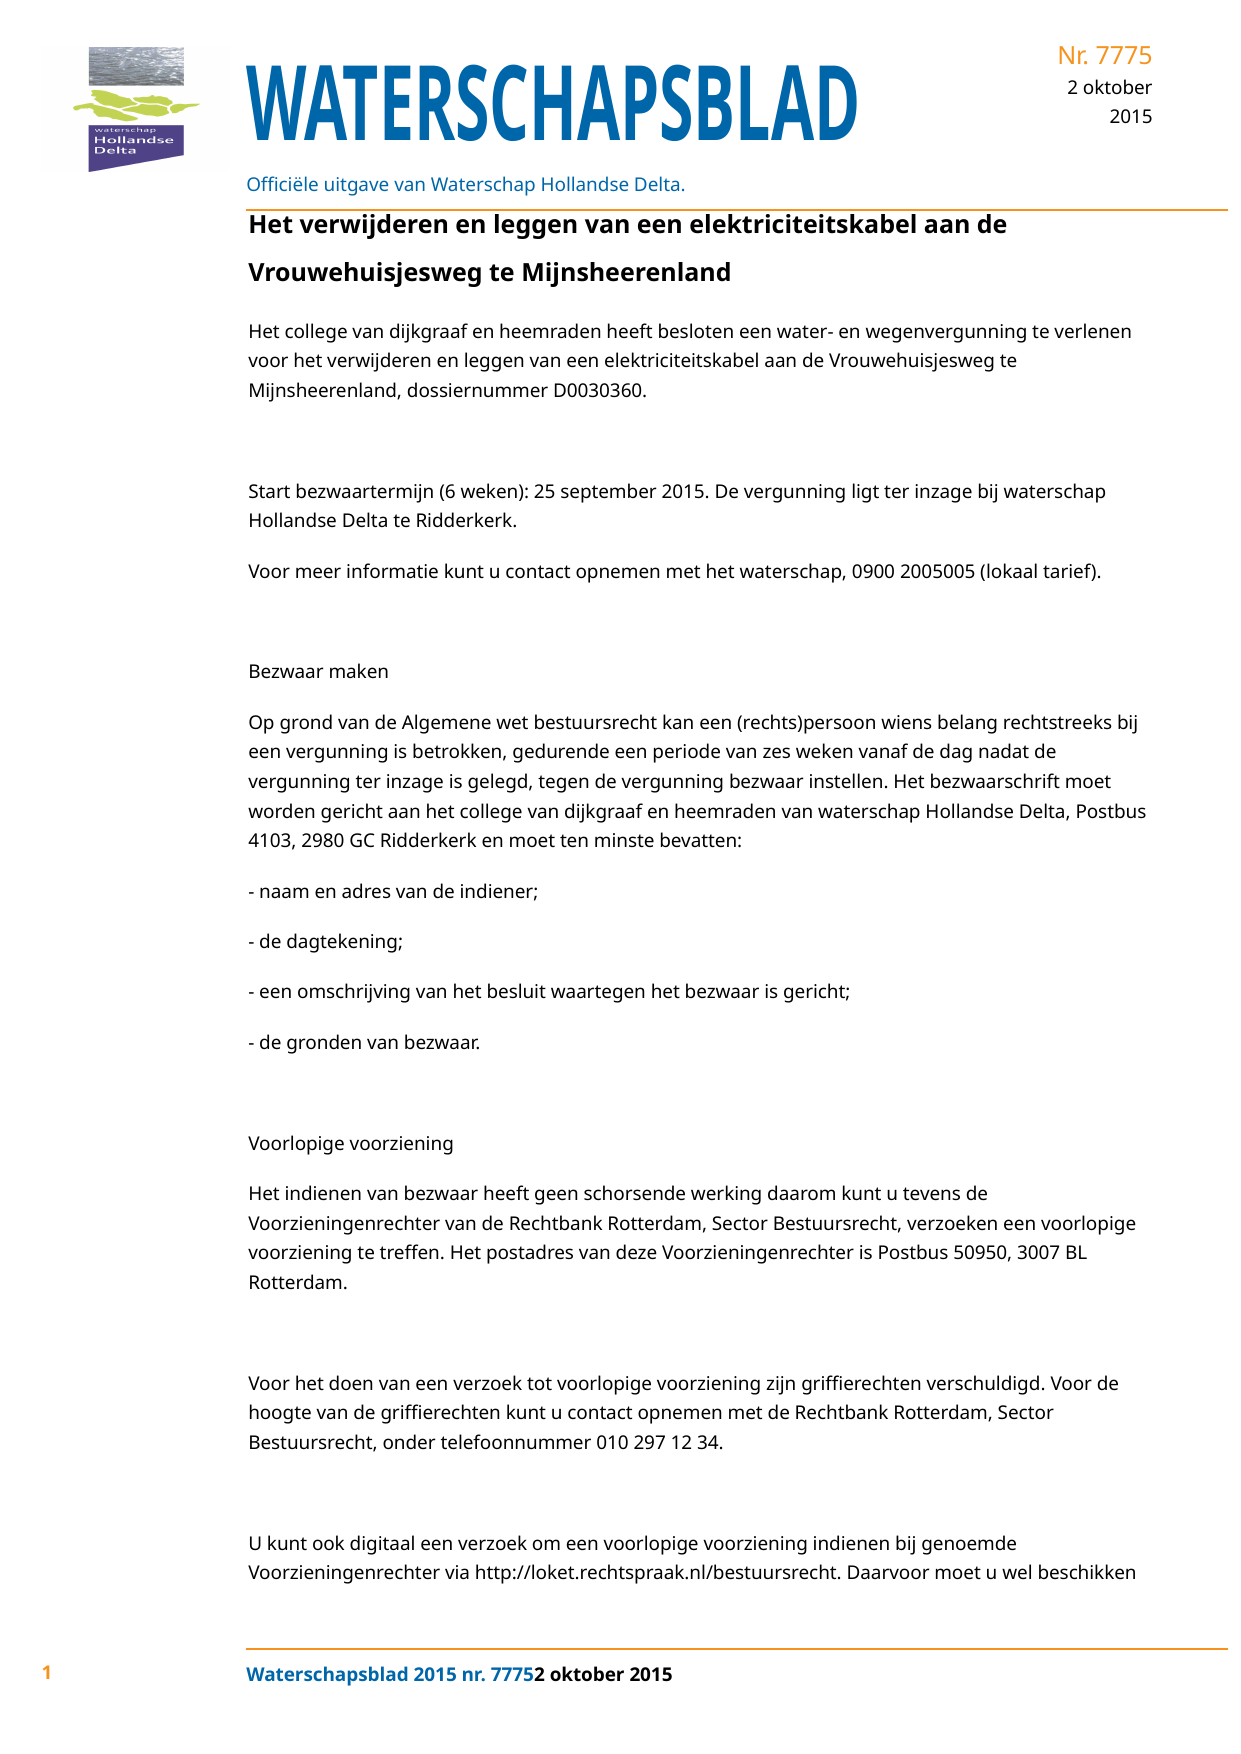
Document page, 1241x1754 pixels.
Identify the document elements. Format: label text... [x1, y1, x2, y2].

text - de gronden van bezwaar. [248, 1029, 1152, 1055]
text Op grond van de Algemene wet bestuursrecht kan een (rechts)persoon wiens belang rechtstreeks bij een vergunning is betrokken, gedurende een periode van zes weken vanaf de dag nadat de vergunning ter inzage is gelegd, tegen de vergunning bezwaar instellen. Het bezwaarschrift moet worden gericht aan het college van dijkgraaf en heemraden van waterschap Hollandse Delta, Postbus 4103, 2980 GC Ridderkerk en moet ten minste bevatten: [248, 709, 1152, 853]
picture [41, 47, 231, 172]
text Voor meer informatie kunt u contact opnemen met het waterschap, 0900 2005005 (lokaal tarief). [248, 558, 1152, 584]
text Het college van dijkgraaf en heemraden heeft besloten een water- en wegenvergunning te verlenen voor het verwijderen en leggen van een elektriciteitskabel aan de Vrouwehuisjesweg te Mijnsheerenland, dossiernummer D0030360. [248, 318, 1152, 403]
text - de dagtekening; [248, 928, 1152, 954]
text - een omschrijving van het besluit waartegen het bezwaar is gericht; [248, 979, 1152, 1004]
text Het indienen van bezwaar heeft geen schorsende werking daarom kunt u tevens de Voorzieningenrechter van de Rechtbank Rotterdam, Sector Bestuursrecht, verzoeken een voorlopige voorziening te treffen. Het postadres van deze Voorzieningenrechter is Postbus 50950, 3007 BL Rotterdam. [248, 1180, 1152, 1295]
text Voor het doen van een verzoek tot voorlopige voorziening zijn griffierechten verschuldigd. Voor de hoogte van de griffierechten kunt u contact opnemen met de Rechtbank Rotterdam, Sector Bestuursrecht, onder telefoonnummer 010 297 12 34. [248, 1370, 1152, 1455]
text U kunt ook digitaal een verzoek om een voorlopige voorziening indienen bij genoemde Voorzieningenrechter via http://loket.rechtspraak.nl/bestuursrecht. Daarvoor moet u wel beschikken [248, 1530, 1152, 1585]
text Voorlopige voorziening [248, 1130, 1152, 1156]
text Het verwijderen en leggen van een elektriciteitskabel aan de Vrouwehuisjesweg te Mijnsheerenland [248, 211, 1152, 288]
text - naam en adres van de indiener; [248, 878, 1152, 904]
text Start bezwaartermijn (6 weken): 25 september 2015. De vergunning ligt ter inzage bij waterschap Hollandse Delta te Ridderkerk. [248, 478, 1152, 533]
text Bezwaar maken [248, 659, 1152, 684]
